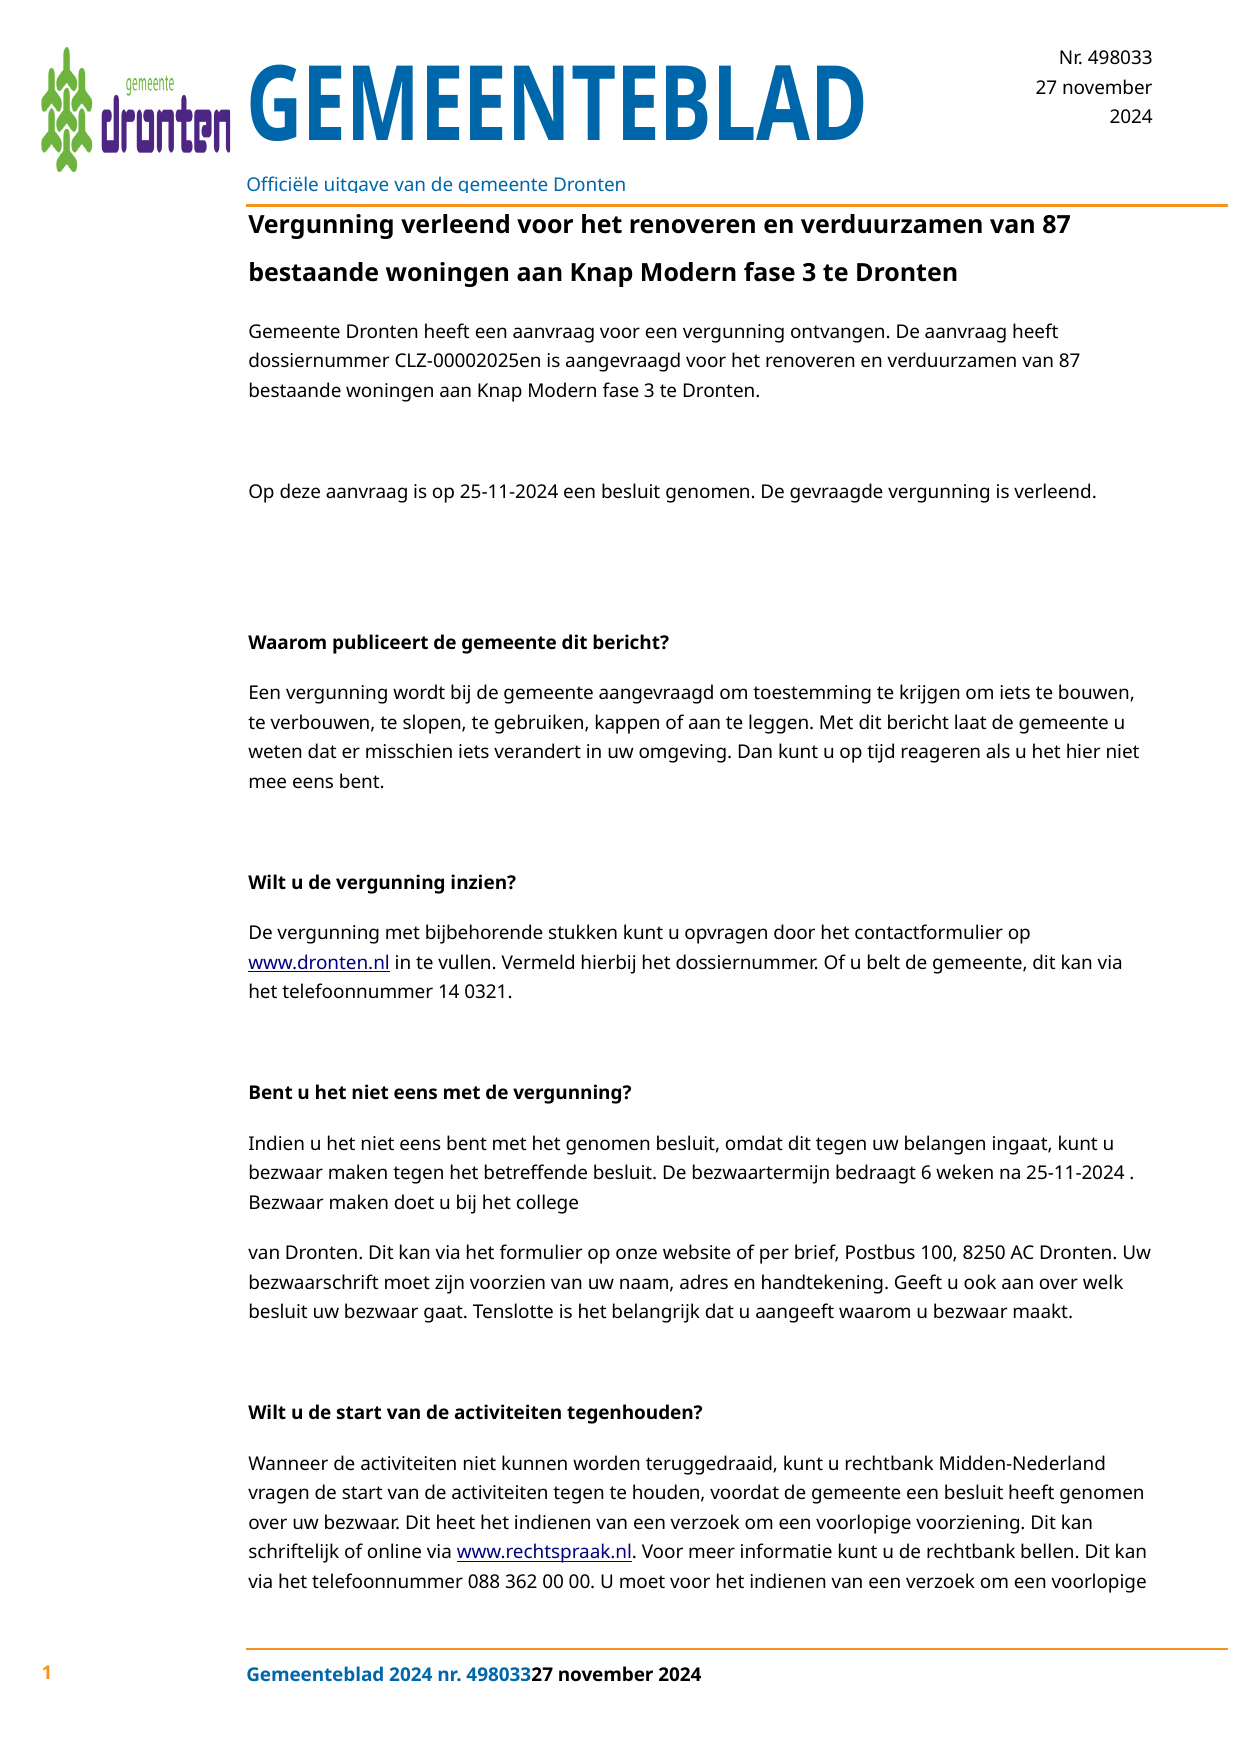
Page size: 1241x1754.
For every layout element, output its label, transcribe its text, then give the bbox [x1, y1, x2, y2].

text Op deze aanvraag is op 25-11-2024 een besluit genomen. De gevraagde vergunning is verleend. [248, 478, 1152, 504]
text Waarom publiceert de gemeente dit bericht? [248, 629, 1152, 655]
text Wanneer de activiteiten niet kunnen worden teruggedraaid, kunt u rechtbank Midden-Nederland vragen de start van de activiteiten tegen te houden, voordat de gemeente een besluit heeft genomen over uw bezwaar. Dit heet het indienen van een verzoek om een voorlopige voorziening. Dit kan schriftelijk of online via www.rechtspraak.nl. Voor meer informatie kunt u de rechtbank bellen. Dit kan via het telefoonnummer 088 362 00 00. U moet voor het indienen van een verzoek om een voorlopige [248, 1450, 1152, 1594]
picture [41, 47, 231, 172]
text Een vergunning wordt bij de gemeente aangevraagd om toestemming te krijgen om iets te bouwen, te verbouwen, te slopen, te gebruiken, kappen of aan te leggen. Met dit bericht laat de gemeente u weten dat er misschien iets verandert in uw omgeving. Dan kunt u op tijd reageren als u het hier niet mee eens bent. [248, 679, 1152, 794]
text Wilt u de start van de activiteiten tegenhouden? [248, 1399, 1152, 1425]
text Gemeente Dronten heeft een aanvraag voor een vergunning ontvangen. De aanvraag heeft dossiernummer CLZ-00002025en is aangevraagd voor het renoveren en verduurzamen van 87 bestaande woningen aan Knap Modern fase 3 te Dronten. [248, 318, 1152, 403]
text Wilt u de vergunning inzien? [248, 869, 1152, 895]
text Bent u het niet eens met de vergunning? [248, 1079, 1152, 1105]
text van Dronten. Dit kan via het formulier op onze website of per brief, Postbus 100, 8250 AC Dronten. Uw bezwaarschrift moet zijn voorzien van uw naam, adres en handtekening. Geeft u ook aan over welk besluit uw bezwaar gaat. Tenslotte is het belangrijk dat u aangeeft waarom u bezwaar maakt. [248, 1239, 1152, 1324]
text Indien u het niet eens bent met het genomen besluit, omdat dit tegen uw belangen ingaat, kunt u bezwaar maken tegen het betreffende besluit. De bezwaartermijn bedraagt 6 weken na 25-11-2024 . Bezwaar maken doet u bij het college [248, 1130, 1152, 1215]
text De vergunning met bijbehorende stukken kunt u opvragen door het contactformulier op www.dronten.nl in te vullen. Vermeld hierbij het dossiernummer. Of u belt de gemeente, dit kan via het telefoonnummer 14 0321. [248, 919, 1152, 1004]
text Vergunning verleend voor het renoveren en verduurzamen van 87 bestaande woningen aan Knap Modern fase 3 te Dronten [248, 207, 1152, 288]
